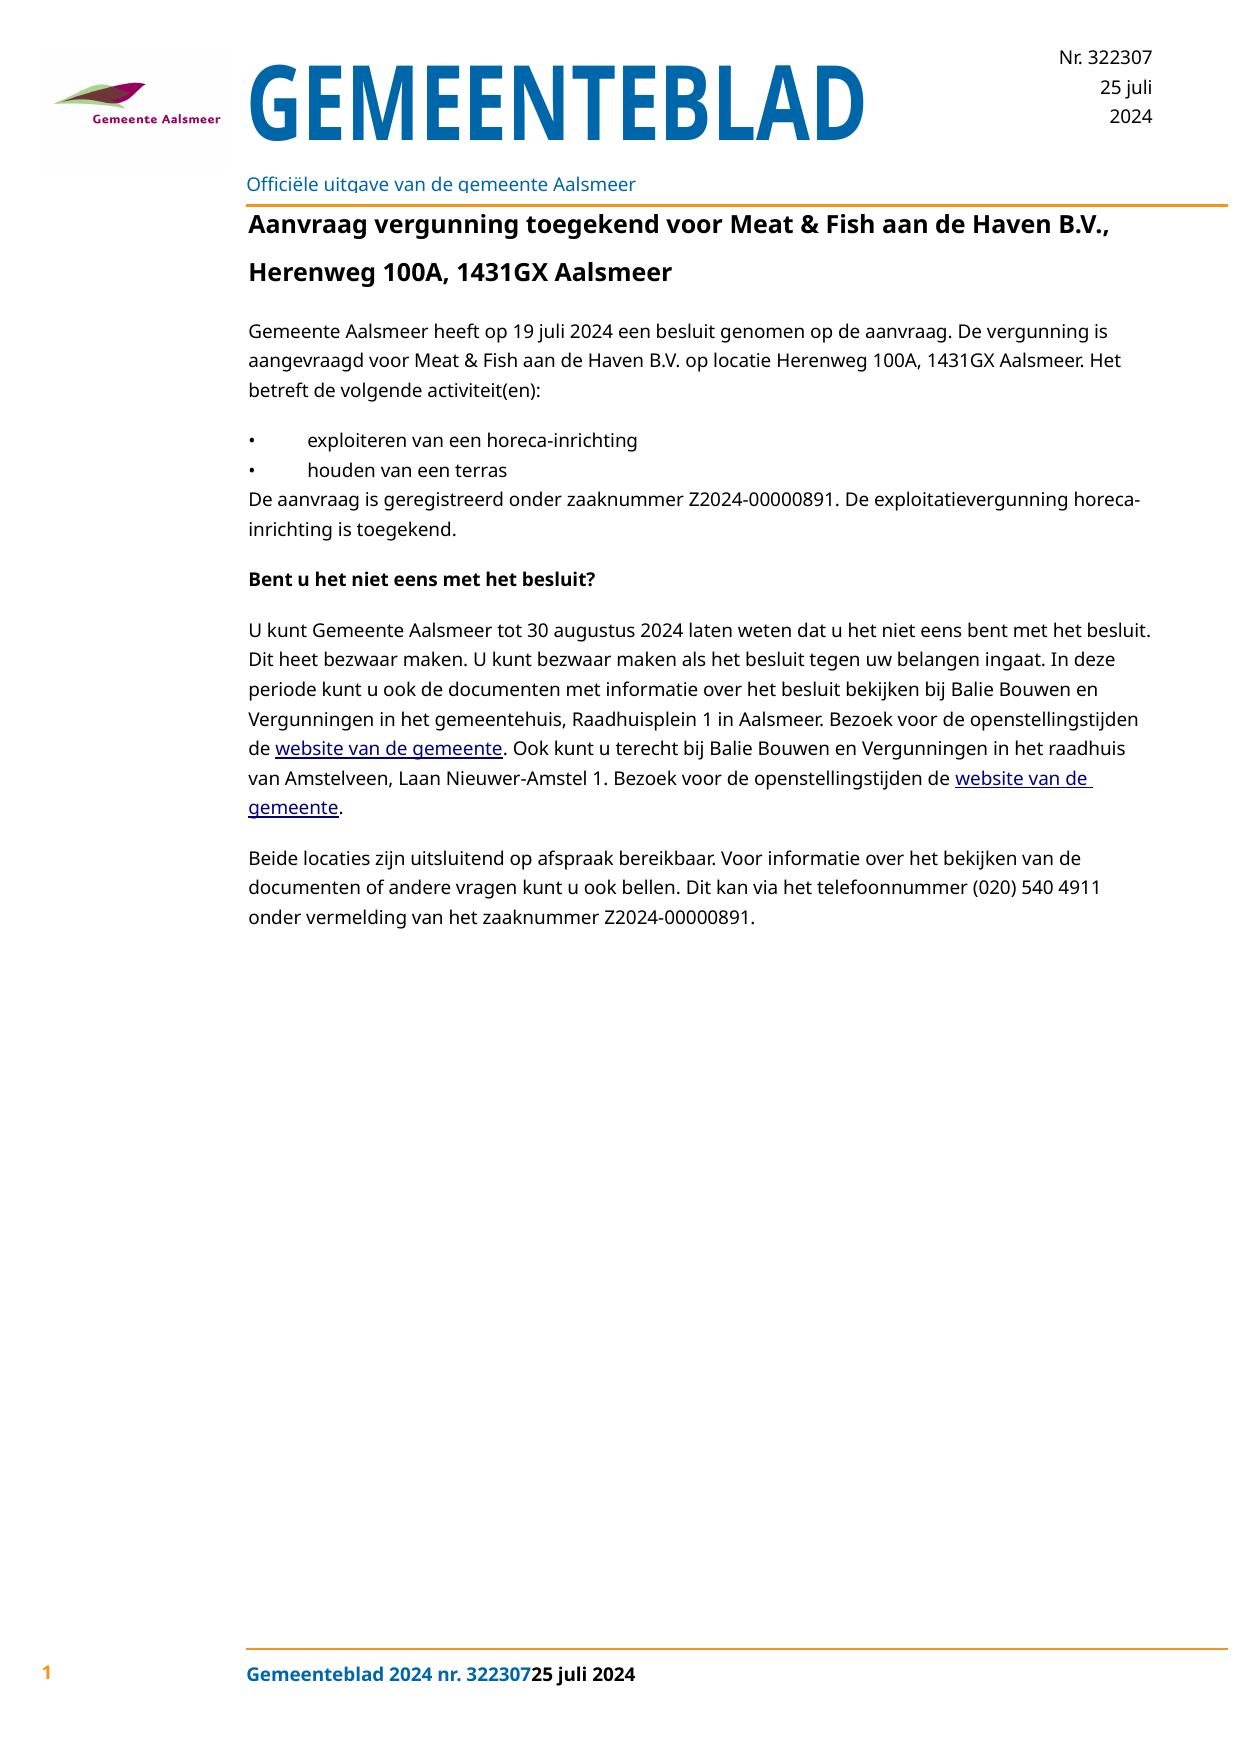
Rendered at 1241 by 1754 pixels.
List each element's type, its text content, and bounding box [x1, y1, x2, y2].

picture [41, 47, 231, 172]
text Bent u het niet eens met het besluit? [248, 567, 1152, 592]
text Aanvraag vergunning toegekend voor Meat & Fish aan de Haven B.V., Herenweg 100A, 1431GX Aalsmeer [248, 207, 1152, 288]
text Beide locaties zijn uitsluitend op afspraak bereikbaar. Voor informatie over het bekijken van de documenten of andere vragen kunt u ook bellen. Dit kan via het telefoonnummer (020) 540 4911 onder vermelding van het zaaknummer Z2024-00000891. [248, 845, 1152, 930]
list exploiteren van een horeca-inrichting [248, 427, 1152, 453]
text U kunt Gemeente Aalsmeer tot 30 augustus 2024 laten weten dat u het niet eens bent met het besluit. Dit heet bezwaar maken. U kunt bezwaar maken als het besluit tegen uw belangen ingaat. In deze periode kunt u ook de documenten met informatie over het besluit bekijken bij Balie Bouwen en Vergunningen in het gemeentehuis, Raadhuisplein 1 in Aalsmeer. Bezoek voor de openstellingstijden de website van de gemeente. Ook kunt u terecht bij Balie Bouwen en Vergunningen in het raadhuis van Amstelveen, Laan Nieuwer-Amstel 1. Bezoek voor de openstellingstijden de website van de gemeente. [248, 617, 1152, 820]
text De aanvraag is geregistreerd onder zaaknummer Z2024-00000891. De exploitatievergunning horeca-inrichting is toegekend. [248, 487, 1152, 542]
list houden van een terras [248, 457, 1152, 483]
text Gemeente Aalsmeer heeft op 19 juli 2024 een besluit genomen op de aanvraag. De vergunning is aangevraagd voor Meat & Fish aan de Haven B.V. op locatie Herenweg 100A, 1431GX Aalsmeer. Het betreft de volgende activiteit(en): [248, 318, 1152, 403]
